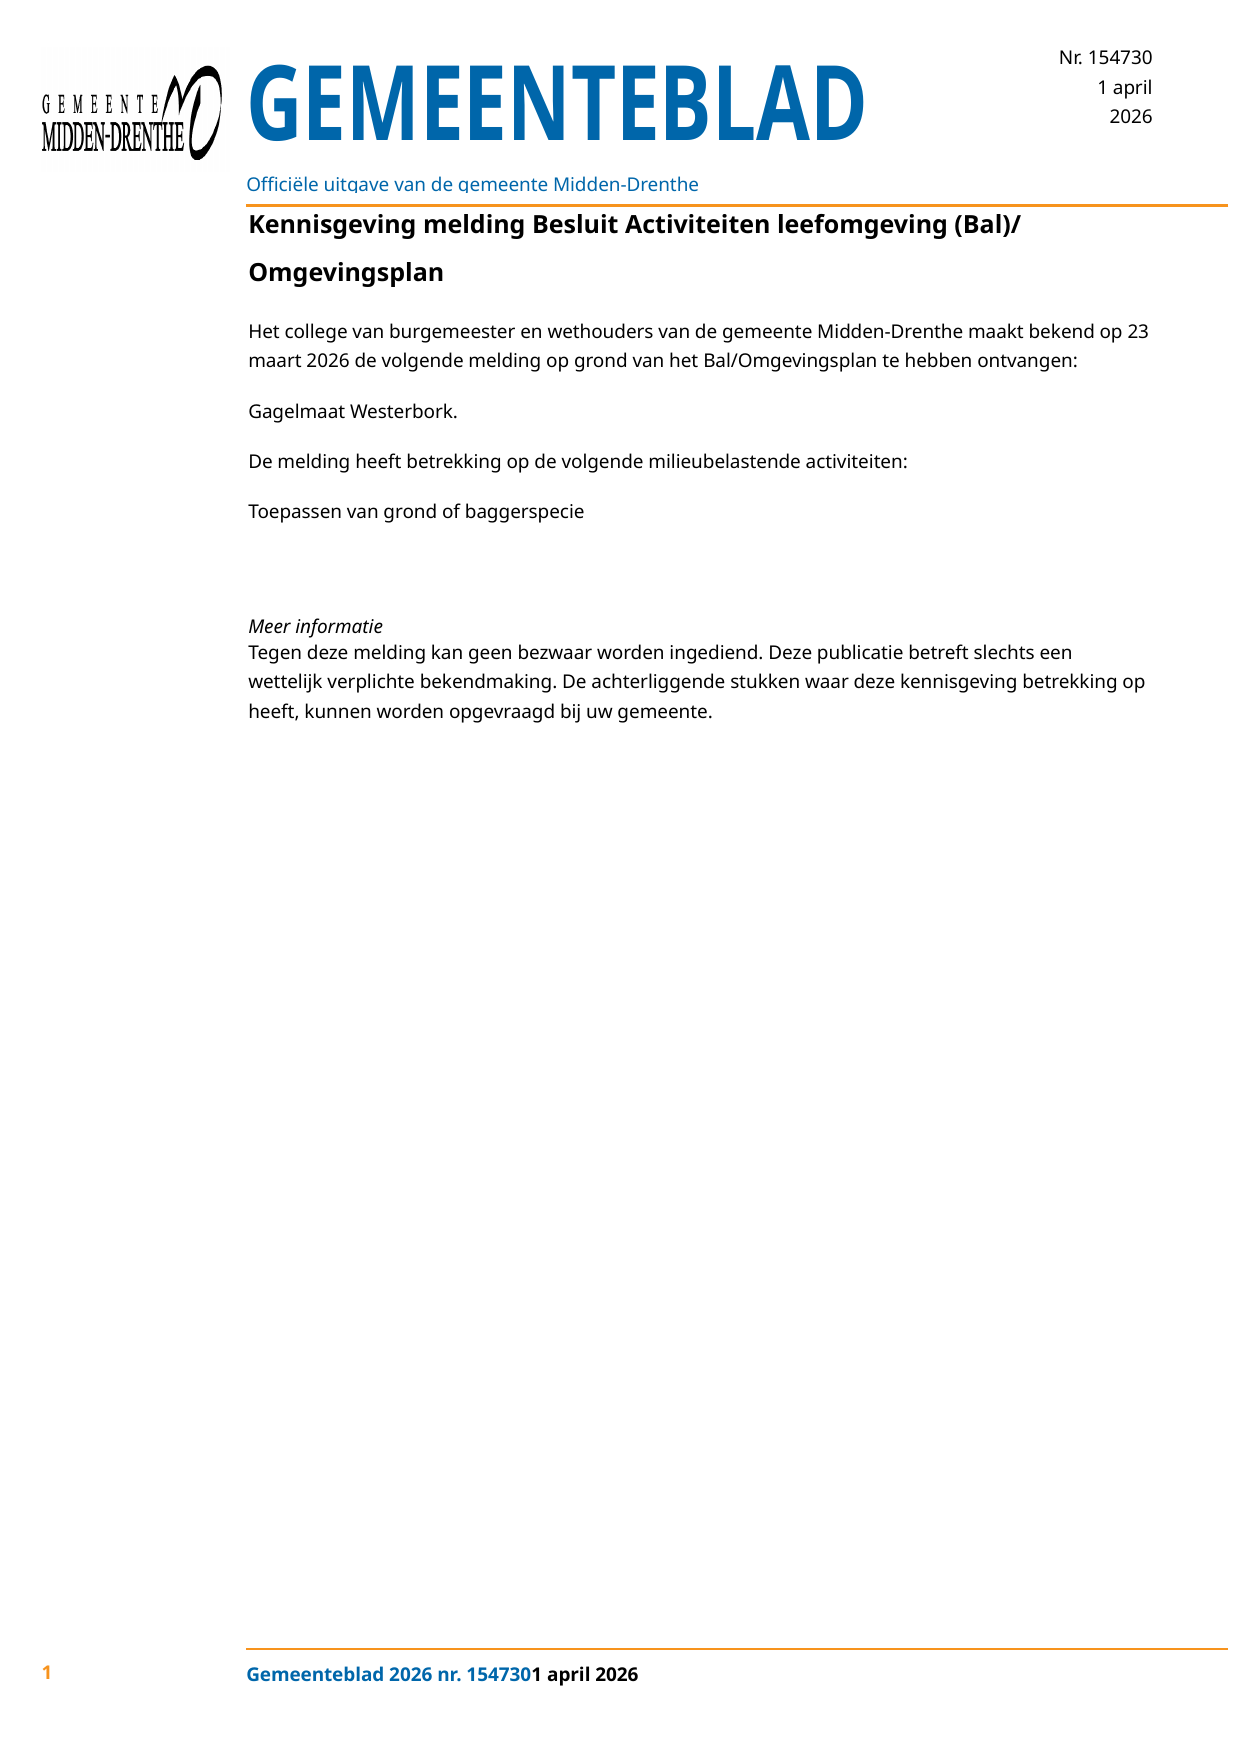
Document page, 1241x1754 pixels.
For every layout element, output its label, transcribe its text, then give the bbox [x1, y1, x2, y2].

text Het college van burgemeester en wethouders van de gemeente Midden-Drenthe maakt bekend op 23 maart 2026 de volgende melding op grond van het Bal/Omgevingsplan te hebben ontvangen: [248, 318, 1152, 373]
text De melding heeft betrekking op de volgende milieubelastende activiteiten: [248, 448, 1152, 474]
text Gagelmaat Westerbork. [248, 398, 1152, 424]
text Meer informatie [248, 613, 1152, 639]
text Toepassen van grond of baggerspecie [248, 499, 1152, 524]
text Tegen deze melding kan geen bezwaar worden ingediend. Deze publicatie betreft slechts een wettelijk verplichte bekendmaking. De achterliggende stukken waar deze kennisgeving betrekking op heeft, kunnen worden opgevraagd bij uw gemeente. [248, 639, 1152, 724]
text Kennisgeving melding Besluit Activiteiten leefomgeving (Bal)/ Omgevingsplan [248, 207, 1152, 288]
picture [41, 47, 231, 172]
